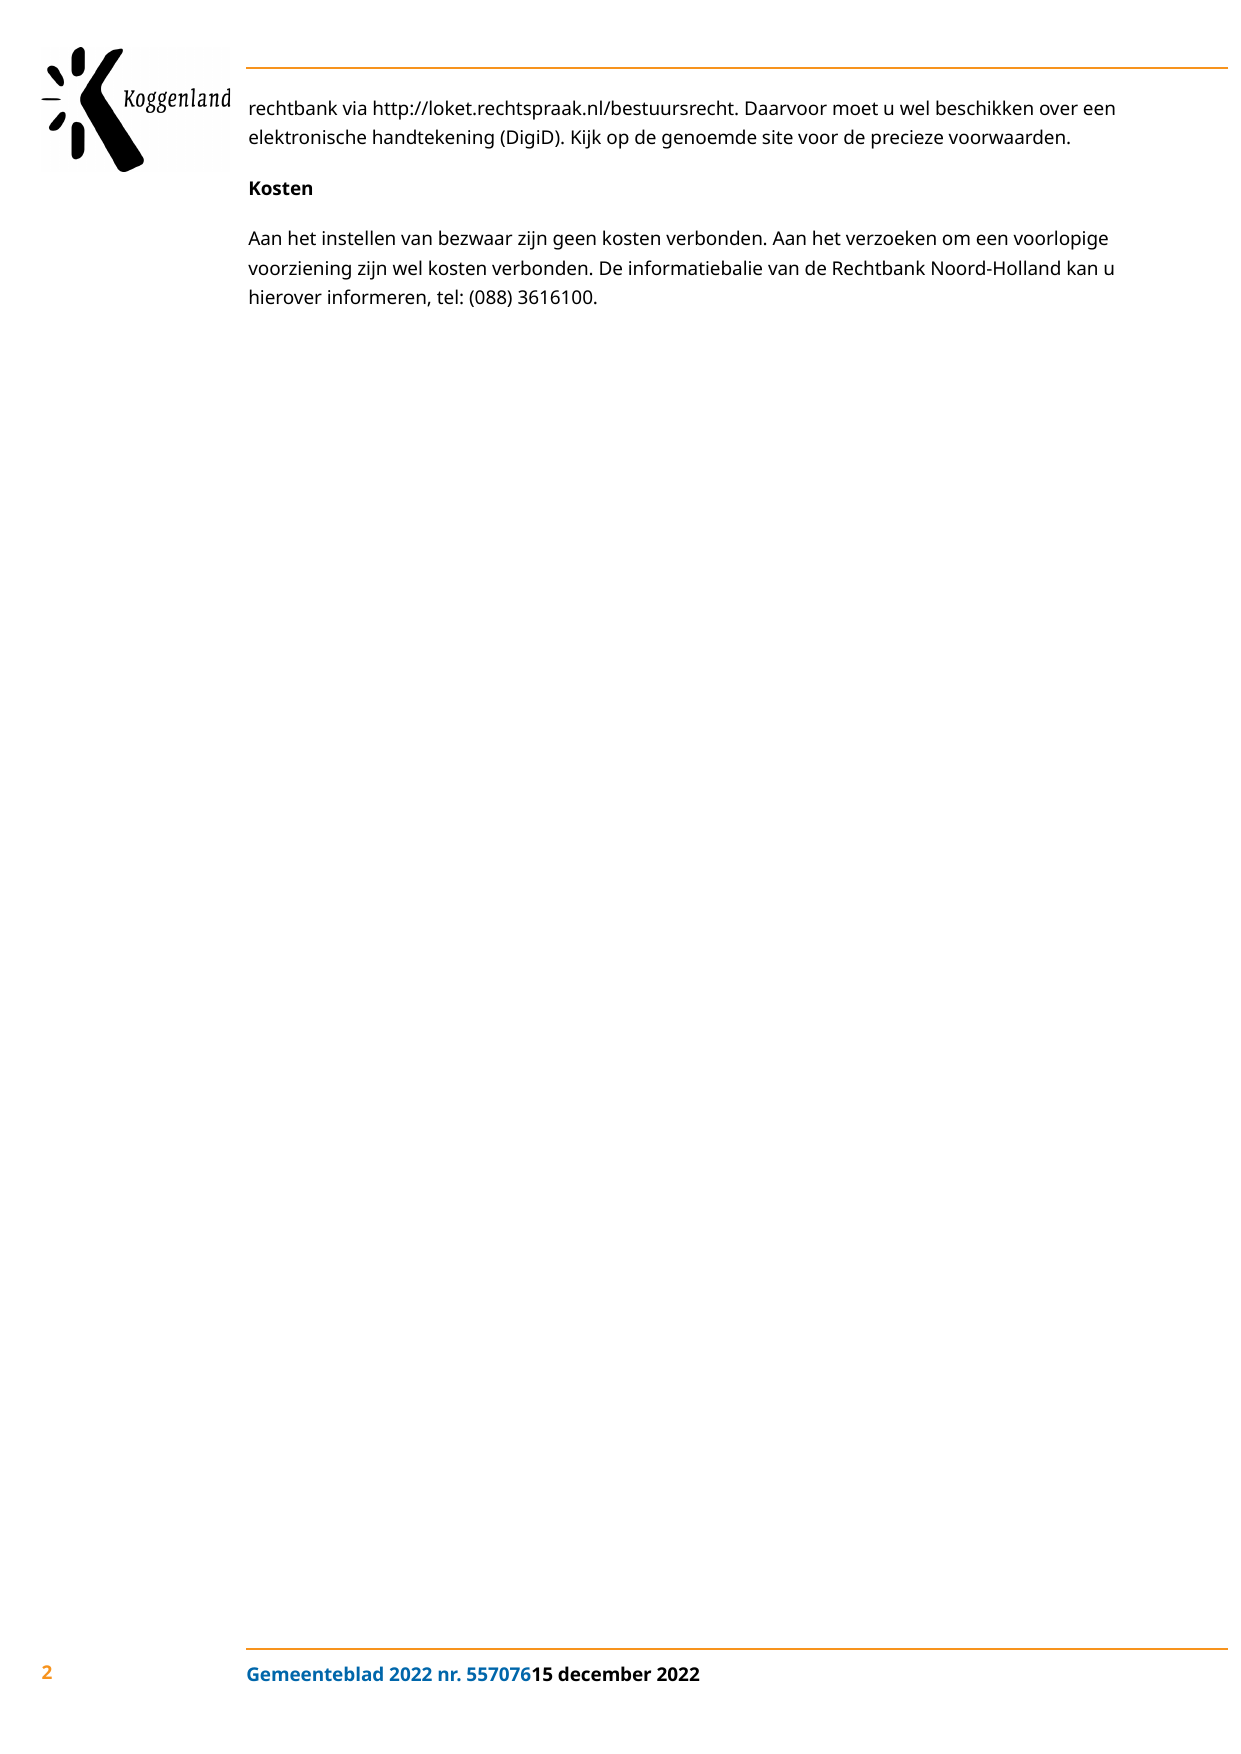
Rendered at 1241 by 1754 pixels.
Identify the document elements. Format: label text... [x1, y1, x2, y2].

text Kosten [248, 175, 1152, 201]
picture [41, 47, 231, 172]
text rechtbank via http://loket.rechtspraak.nl/bestuursrecht. Daarvoor moet u wel beschikken over een elektronische handtekening (DigiD). Kijk op de genoemde site voor de precieze voorwaarden. [248, 95, 1152, 150]
text Aan het instellen van bezwaar zijn geen kosten verbonden. Aan het verzoeken om een voorlopige voorziening zijn wel kosten verbonden. De informatiebalie van de Rechtbank Noord-Holland kan u hierover informeren, tel: (088) 3616100. [248, 225, 1152, 310]
